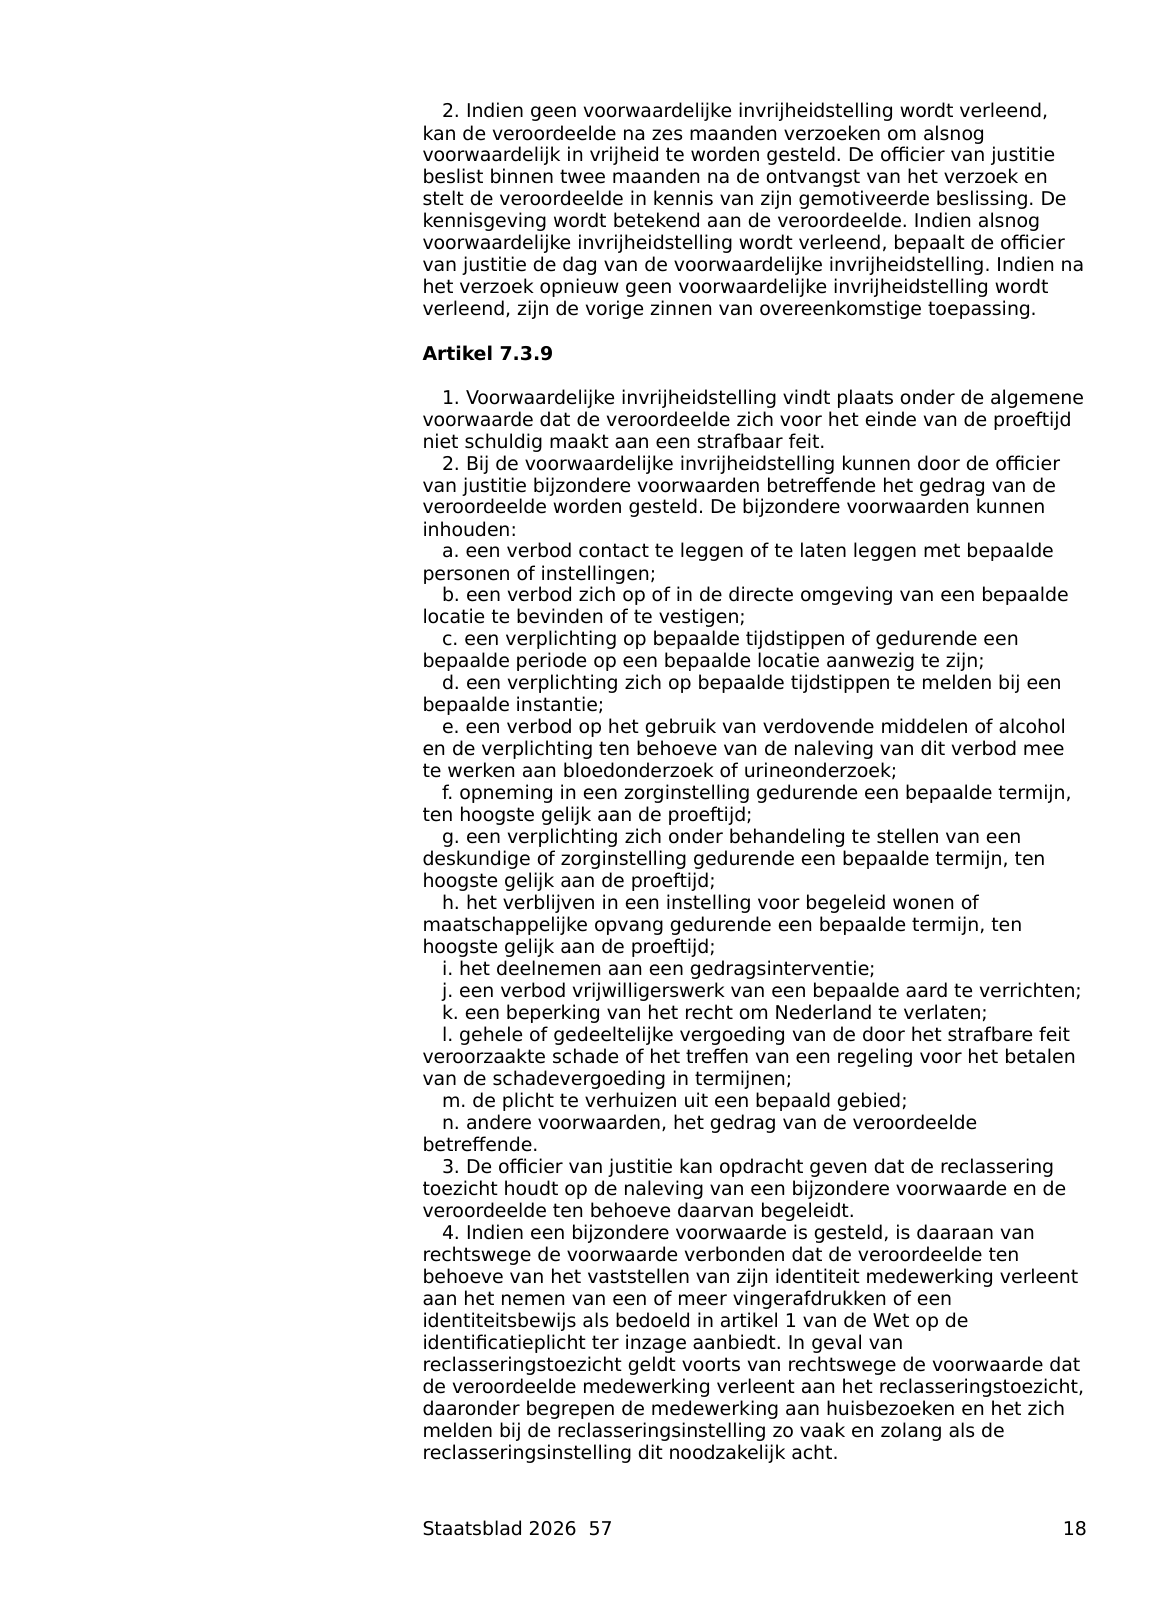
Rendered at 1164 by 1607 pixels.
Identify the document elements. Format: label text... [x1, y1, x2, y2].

text 2. Indien geen voorwaardelijke invrijheidstelling wordt verleend, kan de veroordeelde na zes maanden verzoeken om alsnog voorwaardelijk in vrijheid te worden gesteld. De officier van justitie beslist binnen twee maanden na de ontvangst van het verzoek en stelt de veroordeelde in kennis van zijn gemotiveerde beslissing. De kennisgeving wordt betekend aan de veroordeelde. Indien alsnog voorwaardelijke invrijheidstelling wordt verleend, bepaalt de officier van justitie de dag van de voorwaardelijke invrijheidstelling. Indien na het verzoek opnieuw geen voorwaardelijke invrijheidstelling wordt verleend, zijn de vorige zinnen van overeenkomstige toepassing. [422, 100, 1087, 320]
text 1. Voorwaardelijke invrijheidstelling vindt plaats onder de algemene voorwaarde dat de veroordeelde zich voor het einde van de proeftijd niet schuldig maakt aan een strafbaar feit. [422, 387, 1087, 452]
text i. het deelnemen aan een gedragsinterventie; [422, 958, 1087, 980]
text n. andere voorwaarden, het gedrag van de veroordeelde betreffende. [422, 1112, 1087, 1156]
text j. een verbod vrijwilligerswerk van een bepaalde aard te verrichten; [422, 980, 1087, 1002]
text 2. Bij de voorwaardelijke invrijheidstelling kunnen door de officier van justitie bijzondere voorwaarden betreffende het gedrag van de veroordeelde worden gesteld. De bijzondere voorwaarden kunnen inhouden: [422, 452, 1087, 540]
text l. gehele of gedeeltelijke vergoeding van de door het strafbare feit veroorzaakte schade of het treffen van een regeling voor het betalen van de schadevergoeding in termijnen; [422, 1024, 1087, 1090]
text c. een verplichting op bepaalde tijdstippen of gedurende een bepaalde periode op een bepaalde locatie aanwezig te zijn; [422, 628, 1087, 672]
text e. een verbod op het gebruik van verdovende middelen of alcohol en de verplichting ten behoeve van de naleving van dit verbod mee te werken aan bloedonderzoek of urineonderzoek; [422, 716, 1087, 782]
text m. de plicht te verhuizen uit een bepaald gebied; [422, 1090, 1087, 1112]
text b. een verbod zich op of in de directe omgeving van een bepaalde locatie te bevinden of te vestigen; [422, 584, 1087, 628]
text 3. De officier van justitie kan opdracht geven dat de reclassering toezicht houdt op de naleving van een bijzondere voorwaarde en de veroordeelde ten behoeve daarvan begeleidt. [422, 1156, 1087, 1222]
text 4. Indien een bijzondere voorwaarde is gesteld, is daaraan van rechtswege de voorwaarde verbonden dat de veroordeelde ten behoeve van het vaststellen van zijn identiteit medewerking verleent aan het nemen van een of meer vingerafdrukken of een identiteitsbewijs als bedoeld in artikel 1 van de Wet op de identificatieplicht ter inzage aanbiedt. In geval van reclasseringstoezicht geldt voorts van rechtswege de voorwaarde dat de veroordeelde medewerking verleent aan het reclasseringstoezicht, daaronder begrepen de medewerking aan huisbezoeken en het zich melden bij de reclasseringsinstelling zo vaak en zolang als de reclasseringsinstelling dit noodzakelijk acht. [422, 1222, 1087, 1463]
text a. een verbod contact te leggen of te laten leggen met bepaalde personen of instellingen; [422, 540, 1087, 584]
text f. opneming in een zorginstelling gedurende een bepaalde termijn, ten hoogste gelijk aan de proeftijd; [422, 782, 1087, 826]
text d. een verplichting zich op bepaalde tijdstippen te melden bij een bepaalde instantie; [422, 672, 1087, 716]
text k. een beperking van het recht om Nederland te verlaten; [422, 1002, 1087, 1024]
text g. een verplichting zich onder behandeling te stellen van een deskundige of zorginstelling gedurende een bepaalde termijn, ten hoogste gelijk aan de proeftijd; [422, 826, 1087, 892]
subtitle Artikel 7.3.9 [422, 342, 1087, 364]
text h. het verblijven in een instelling voor begeleid wonen of maatschappelijke opvang gedurende een bepaalde termijn, ten hoogste gelijk aan de proeftijd; [422, 892, 1087, 958]
